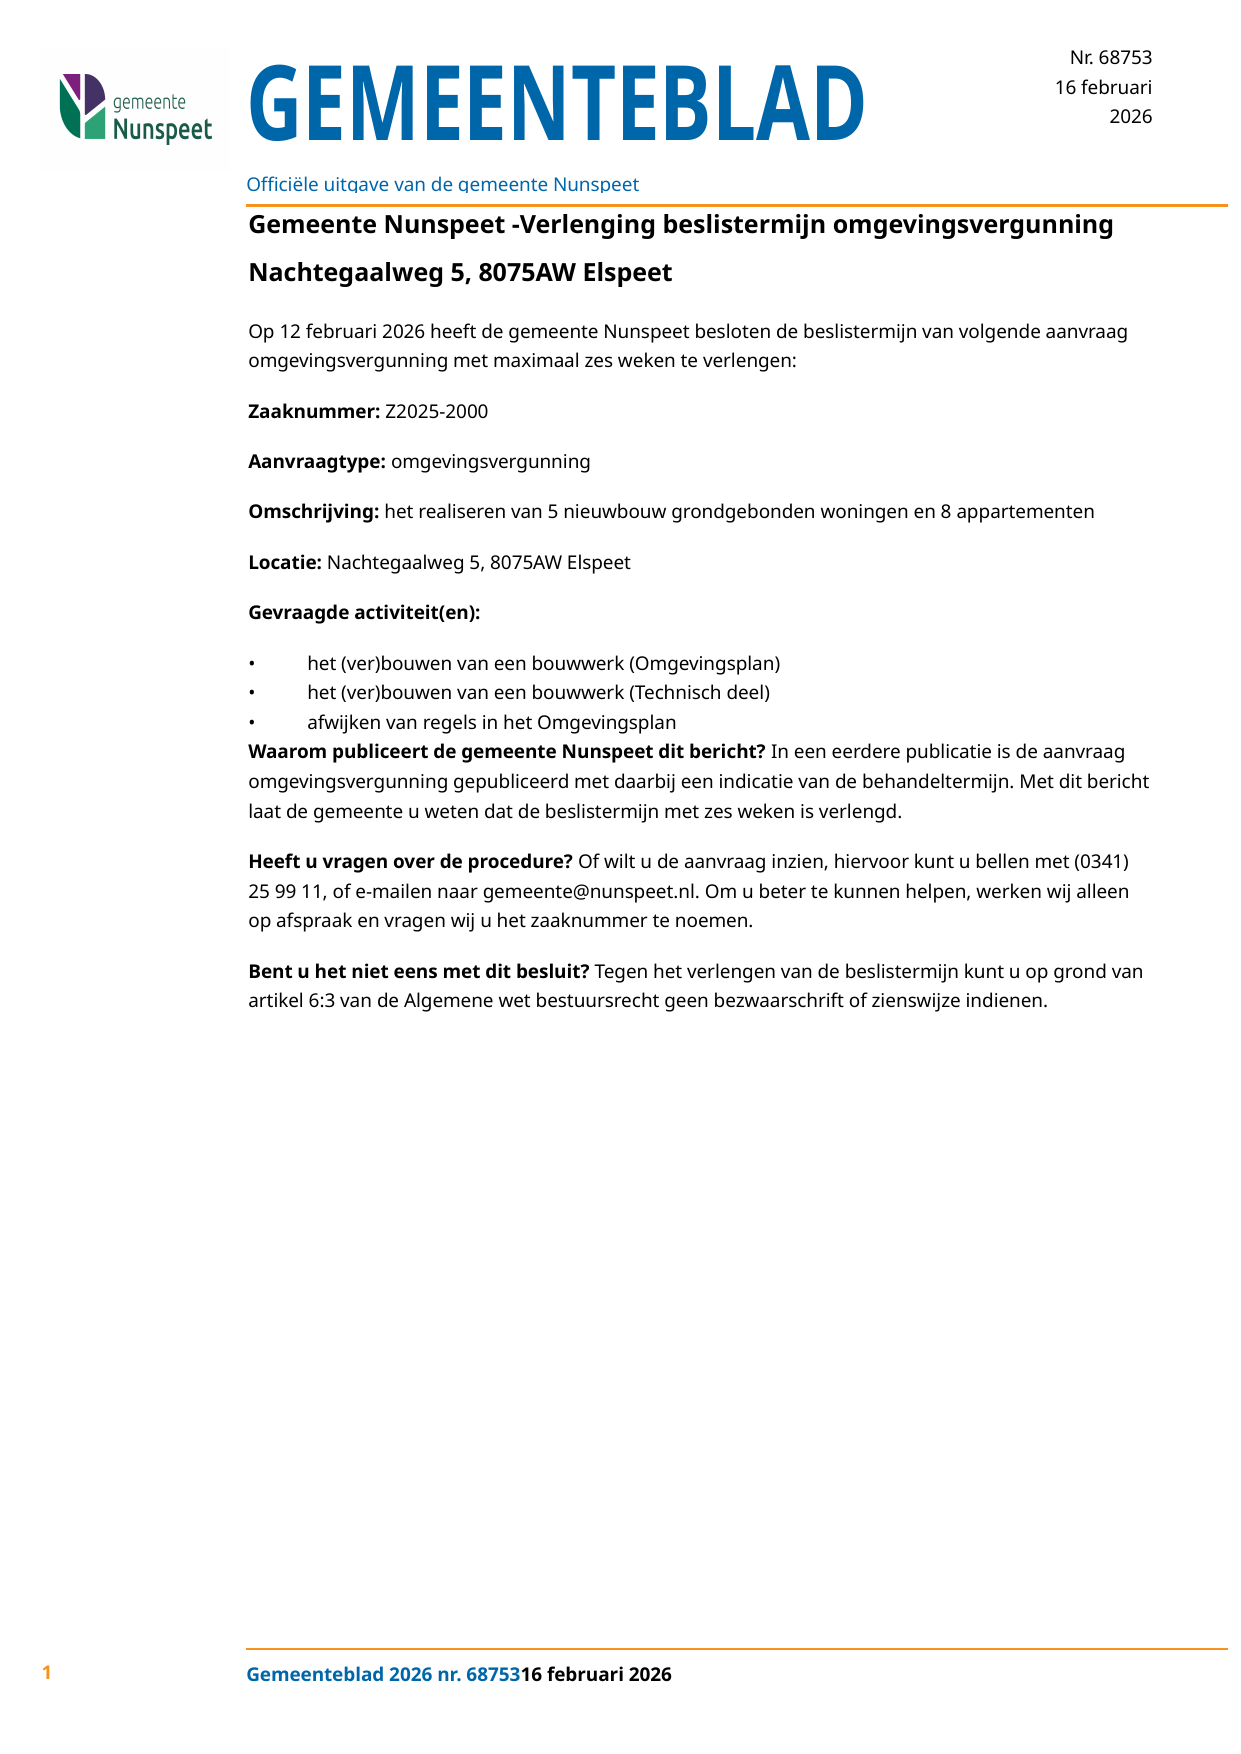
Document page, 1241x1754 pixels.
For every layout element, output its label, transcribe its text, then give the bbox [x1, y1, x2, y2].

list het (ver)bouwen van een bouwwerk (Omgevingsplan) [248, 650, 1152, 676]
text Gemeente Nunspeet -Verlenging beslistermijn omgevingsvergunning Nachtegaalweg 5, 8075AW Elspeet [248, 207, 1152, 288]
list afwijken van regels in het Omgevingsplan [248, 709, 1152, 735]
text Omschrijving: het realiseren van 5 nieuwbouw grondgebonden woningen en 8 appartementen [248, 499, 1152, 524]
text Waarom publiceert de gemeente Nunspeet dit bericht? In een eerdere publicatie is de aanvraag omgevingsvergunning gepubliceerd met daarbij een indicatie van de behandeltermijn. Met dit bericht laat de gemeente u weten dat de beslistermijn met zes weken is verlengd. [248, 739, 1152, 824]
text Aanvraagtype: omgevingsvergunning [248, 448, 1152, 474]
text Op 12 februari 2026 heeft de gemeente Nunspeet besloten de beslistermijn van volgende aanvraag omgevingsvergunning met maximaal zes weken te verlengen: [248, 318, 1152, 373]
text Bent u het niet eens met dit besluit? Tegen het verlengen van de beslistermijn kunt u op grond van artikel 6:3 van de Algemene wet bestuursrecht geen bezwaarschrift of zienswijze indienen. [248, 958, 1152, 1013]
list het (ver)bouwen van een bouwwerk (Technisch deel) [248, 679, 1152, 705]
text Heeft u vragen over de procedure? Of wilt u de aanvraag inzien, hiervoor kunt u bellen met (0341) 25 99 11, of e-mailen naar gemeente@nunspeet.nl. Om u beter te kunnen helpen, werken wij alleen op afspraak en vragen wij u het zaaknummer te noemen. [248, 848, 1152, 933]
text Gevraagde activiteit(en): [248, 599, 1152, 625]
picture [41, 47, 231, 172]
text Locatie: Nachtegaalweg 5, 8075AW Elspeet [248, 549, 1152, 575]
text Zaaknummer: Z2025-2000 [248, 398, 1152, 424]
